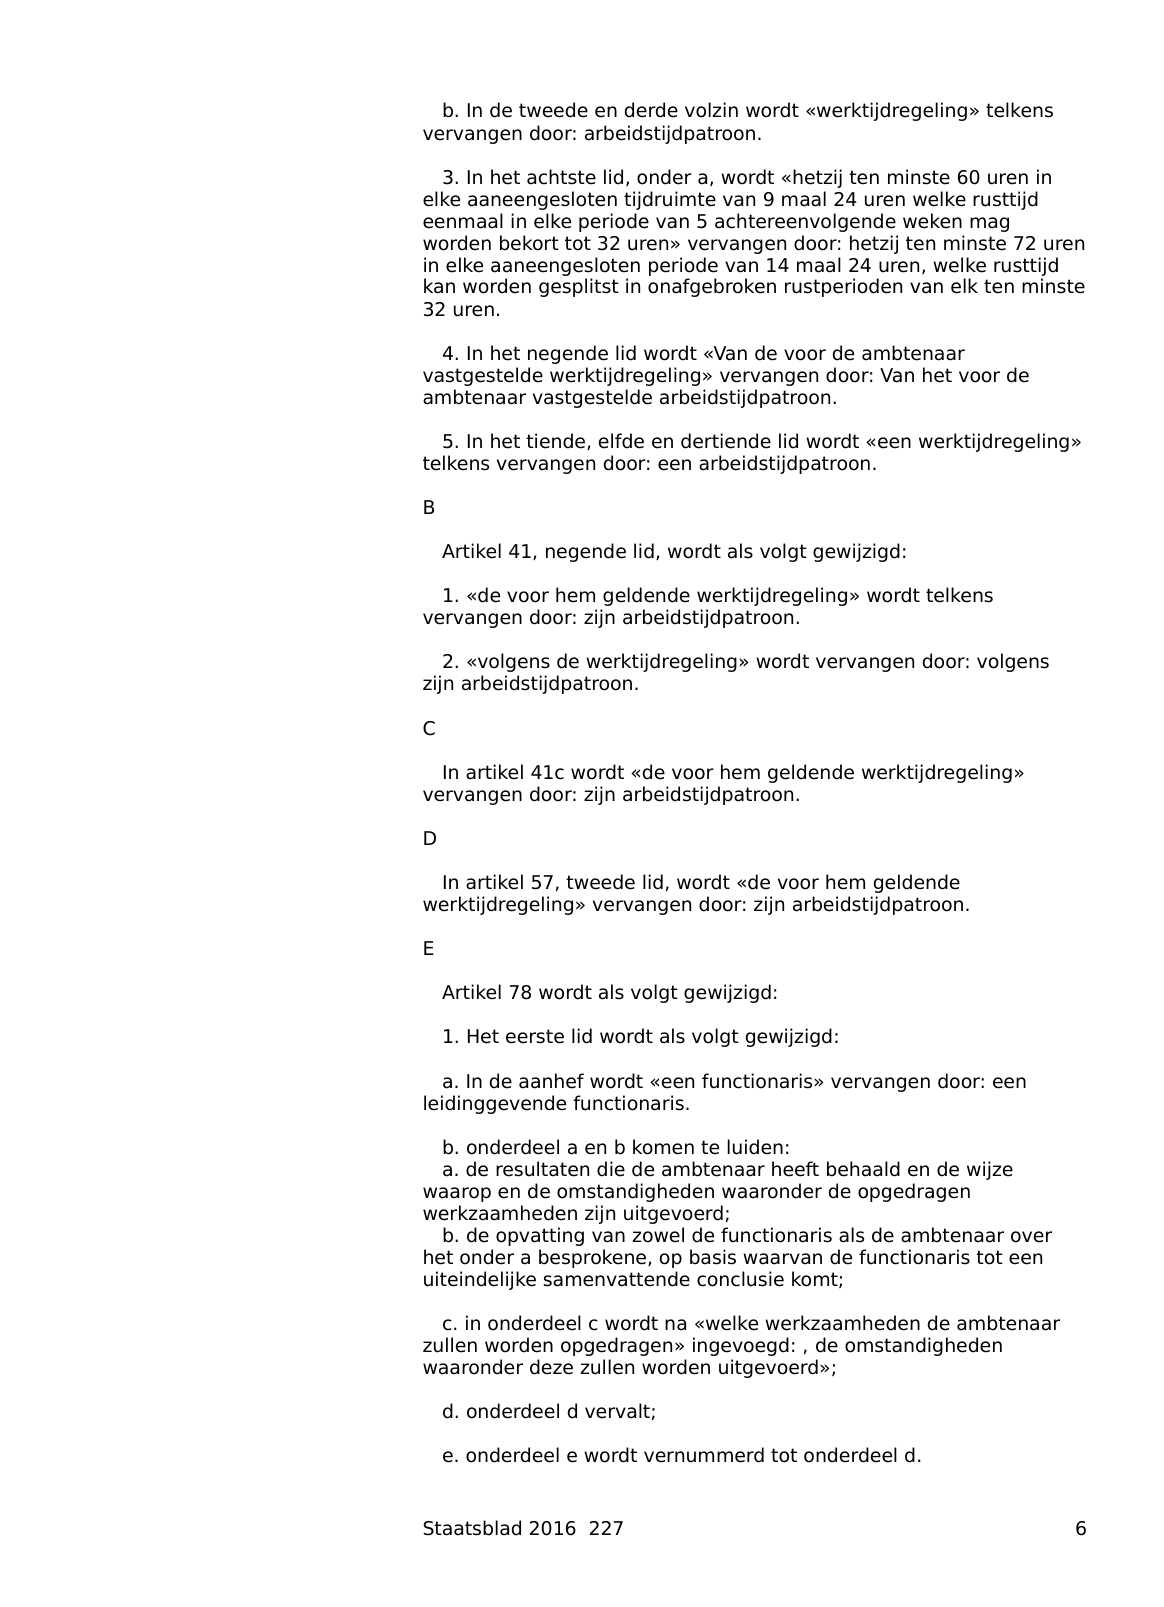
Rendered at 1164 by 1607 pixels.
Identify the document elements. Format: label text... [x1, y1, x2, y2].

text 1. Het eerste lid wordt als volgt gewijzigd: [422, 1026, 1087, 1048]
text e. onderdeel e wordt vernummerd tot onderdeel d. [422, 1445, 1087, 1467]
text c. in onderdeel c wordt na «welke werkzaamheden de ambtenaar zullen worden opgedragen» ingevoegd: , de omstandigheden waaronder deze zullen worden uitgevoerd»; [422, 1313, 1087, 1379]
text 2. «volgens de werktijdregeling» wordt vervangen door: volgens zijn arbeidstijdpatroon. [422, 651, 1087, 695]
text Artikel 78 wordt als volgt gewijzigd: [422, 982, 1087, 1004]
text E [422, 938, 1087, 960]
text a. In de aanhef wordt «een functionaris» vervangen door: een leidinggevende functionaris. [422, 1071, 1087, 1114]
text Artikel 41, negende lid, wordt als volgt gewijzigd: [422, 541, 1087, 563]
text b. de opvatting van zowel de functionaris als de ambtenaar over het onder a besprokene, op basis waarvan de functionaris tot een uiteindelijke samenvattende conclusie komt; [422, 1225, 1087, 1291]
text 1. «de voor hem geldende werktijdregeling» wordt telkens vervangen door: zijn arbeidstijdpatroon. [422, 585, 1087, 629]
text d. onderdeel d vervalt; [422, 1401, 1087, 1423]
text 3. In het achtste lid, onder a, wordt «hetzij ten minste 60 uren in elke aaneengesloten tijdruimte van 9 maal 24 uren welke rusttijd eenmaal in elke periode van 5 achtereenvolgende weken mag worden bekort tot 32 uren» vervangen door: hetzij ten minste 72 uren in elke aaneengesloten periode van 14 maal 24 uren, welke rusttijd kan worden gesplitst in onafgebroken rustperioden van elk ten minste 32 uren. [422, 167, 1087, 320]
text 5. In het tiende, elfde en dertiende lid wordt «een werktijdregeling» telkens vervangen door: een arbeidstijdpatroon. [422, 431, 1087, 475]
text b. In de tweede en derde volzin wordt «werktijdregeling» telkens vervangen door: arbeidstijdpatroon. [422, 100, 1087, 144]
text C [422, 717, 1087, 739]
text 4. In het negende lid wordt «Van de voor de ambtenaar vastgestelde werktijdregeling» vervangen door: Van het voor de ambtenaar vastgestelde arbeidstijdpatroon. [422, 343, 1087, 408]
text a. de resultaten die de ambtenaar heeft behaald en de wijze waarop en de omstandigheden waaronder de opgedragen werkzaamheden zijn uitgevoerd; [422, 1159, 1087, 1225]
text B [422, 497, 1087, 519]
text D [422, 828, 1087, 850]
text In artikel 57, tweede lid, wordt «de voor hem geldende werktijdregeling» vervangen door: zijn arbeidstijdpatroon. [422, 872, 1087, 916]
text b. onderdeel a en b komen te luiden: [422, 1137, 1087, 1159]
text In artikel 41c wordt «de voor hem geldende werktijdregeling» vervangen door: zijn arbeidstijdpatroon. [422, 762, 1087, 806]
